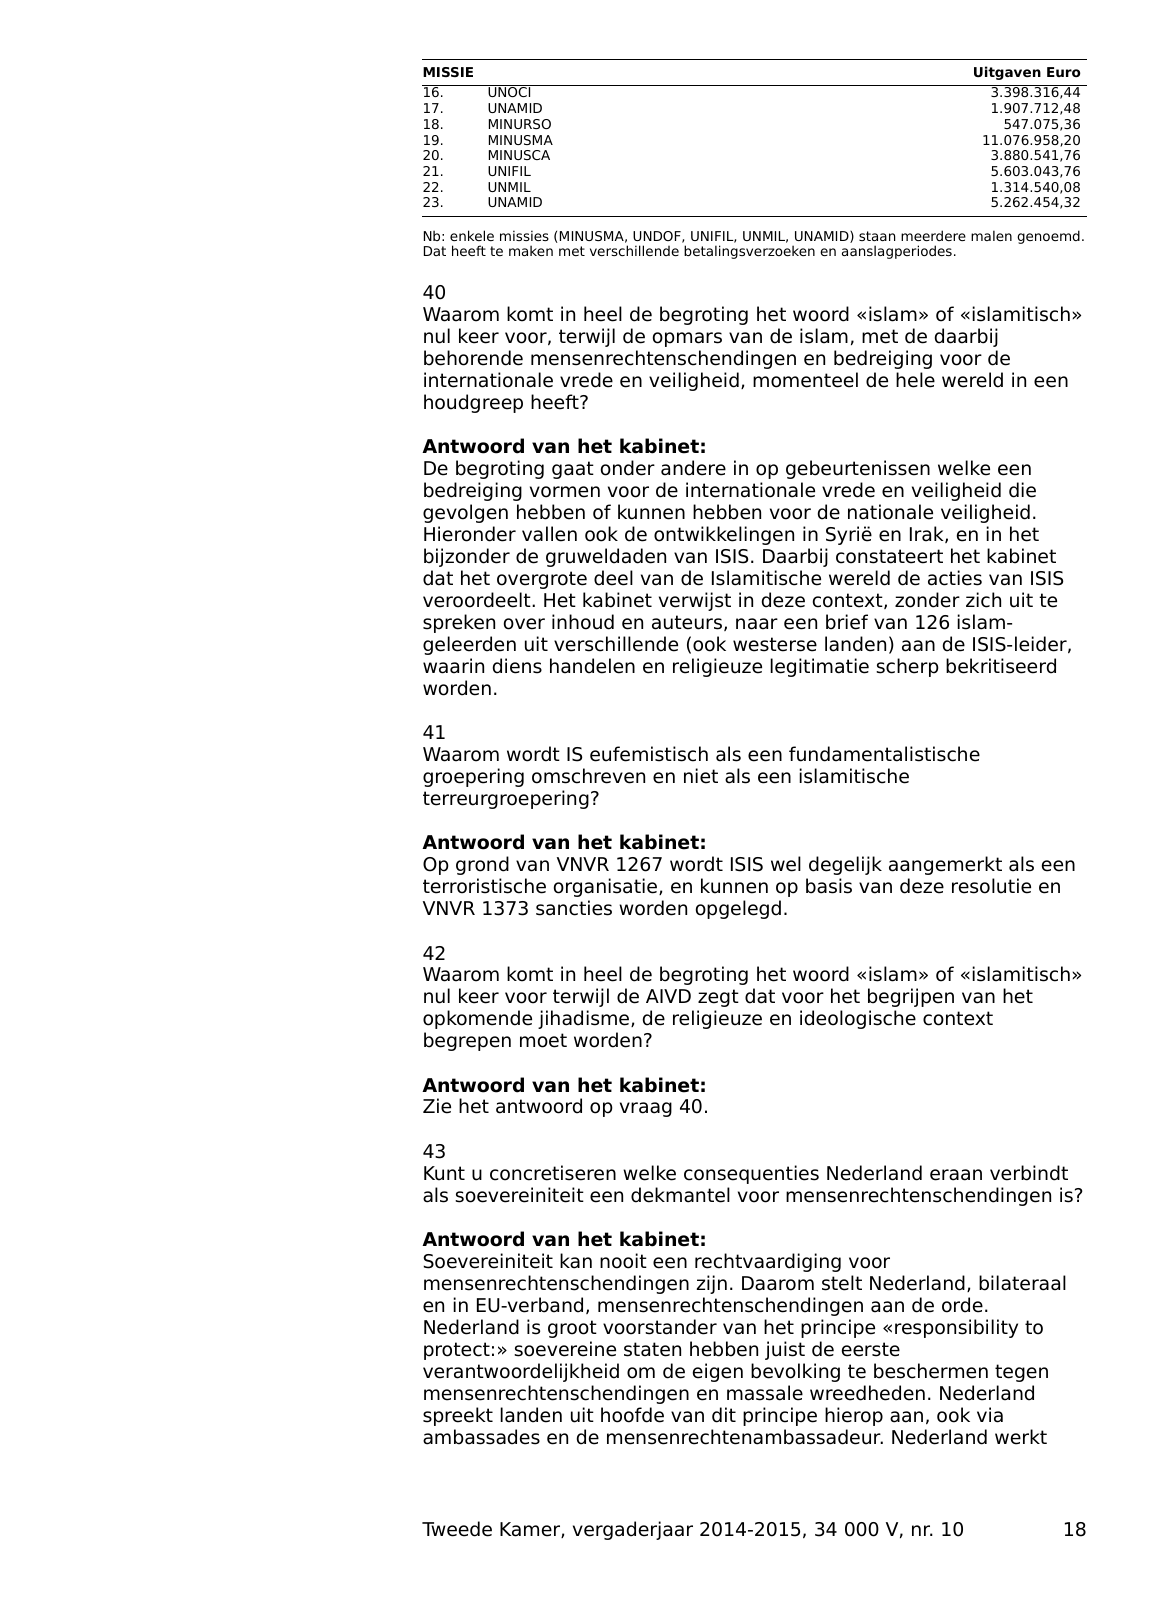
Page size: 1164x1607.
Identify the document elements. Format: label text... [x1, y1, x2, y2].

table_header Uitgaven Euro [806, 60, 1087, 85]
table_cell 18. [422, 117, 481, 132]
text Antwoord van het kabinet: [422, 436, 1087, 458]
text 42 [422, 942, 1087, 964]
table_cell Nb: enkele missies (MINUSMA, UNDOF, UNIFIL, UNMIL, UNAMID) staan meerdere malen genoemd. Dat heeft te maken met verschillende betalingsverzoeken en aanslagperiodes. [422, 217, 1087, 260]
table_cell UNMIL [481, 180, 806, 195]
text Antwoord van het kabinet: [422, 1074, 1087, 1096]
table_cell UNAMID [481, 101, 806, 117]
text 41 [422, 722, 1087, 744]
table_cell 11.076.958,20 [806, 133, 1087, 148]
table_cell MINUSMA [481, 133, 806, 148]
table_cell 23. [422, 195, 481, 216]
table_cell 5.262.454,32 [806, 195, 1087, 216]
text Waarom komt in heel de begroting het woord «islam» of «islamitisch» nul keer voor terwijl de AIVD zegt dat voor het begrijpen van het opkomende jihadisme, de religieuze en ideologische context begrepen moet worden? [422, 964, 1087, 1052]
table_cell MINUSCA [481, 148, 806, 164]
text Zie het antwoord op vraag 40. [422, 1096, 1087, 1118]
table_cell 20. [422, 148, 481, 164]
text Op grond van VNVR 1267 wordt ISIS wel degelijk aangemerkt als een terroristische organisatie, en kunnen op basis van deze resolutie en VNVR 1373 sancties worden opgelegd. [422, 854, 1087, 920]
table_cell 1.314.540,08 [806, 180, 1087, 195]
table_cell UNIFIL [481, 164, 806, 179]
table_cell UNAMID [481, 195, 806, 216]
table_cell 16. [422, 86, 481, 101]
table_cell 22. [422, 180, 481, 195]
text Antwoord van het kabinet: [422, 1229, 1087, 1251]
table_cell 17. [422, 101, 481, 117]
text 43 [422, 1141, 1087, 1163]
table_cell 21. [422, 164, 481, 179]
table_cell 5.603.043,76 [806, 164, 1087, 179]
text De begroting gaat onder andere in op gebeurtenissen welke een bedreiging vormen voor de internationale vrede en veiligheid die gevolgen hebben of kunnen hebben voor de nationale veiligheid. Hieronder vallen ook de ontwikkelingen in Syrië en Irak, en in het bijzonder de gruweldaden van ISIS. Daarbij constateert het kabinet dat het overgrote deel van de Islamitische wereld de acties van ISIS veroordeelt. Het kabinet verwijst in deze context, zonder zich uit te spreken over inhoud en auteurs, naar een brief van 126 islam-geleerden uit verschillende (ook westerse landen) aan de ISIS-leider, waarin diens handelen en religieuze legitimatie scherp bekritiseerd worden. [422, 458, 1087, 700]
text Waarom wordt IS eufemistisch als een fundamentalistische groepering omschreven en niet als een islamitische terreurgroepering? [422, 744, 1087, 810]
table_cell MINURSO [481, 117, 806, 132]
table_cell 3.398.316,44 [806, 86, 1087, 101]
text Antwoord van het kabinet: [422, 832, 1087, 854]
text Soevereiniteit kan nooit een rechtvaardiging voor mensenrechtenschendingen zijn. Daarom stelt Nederland, bilateraal en in EU-verband, mensenrechtenschendingen aan de orde. Nederland is groot voorstander van het principe «responsibility to protect:» soevereine staten hebben juist de eerste verantwoordelijkheid om de eigen bevolking te beschermen tegen mensenrechtenschendingen en massale wreedheden. Nederland spreekt landen uit hoofde van dit principe hierop aan, ook via ambassades en de mensenrechtenambassadeur. Nederland werkt [422, 1251, 1087, 1448]
table_cell 3.880.541,76 [806, 148, 1087, 164]
table_header MISSIE [422, 60, 806, 85]
text 40 [422, 282, 1087, 304]
table_cell UNOCI [481, 86, 806, 101]
table_cell 19. [422, 133, 481, 148]
text Kunt u concretiseren welke consequenties Nederland eraan verbindt als soevereiniteit een dekmantel voor mensenrechtenschendingen is? [422, 1163, 1087, 1207]
text Waarom komt in heel de begroting het woord «islam» of «islamitisch» nul keer voor, terwijl de opmars van de islam, met de daarbij behorende mensenrechtenschendingen en bedreiging voor de internationale vrede en veiligheid, momenteel de hele wereld in een houdgreep heeft? [422, 304, 1087, 414]
table_cell 547.075,36 [806, 117, 1087, 132]
table_cell 1.907.712,48 [806, 101, 1087, 117]
